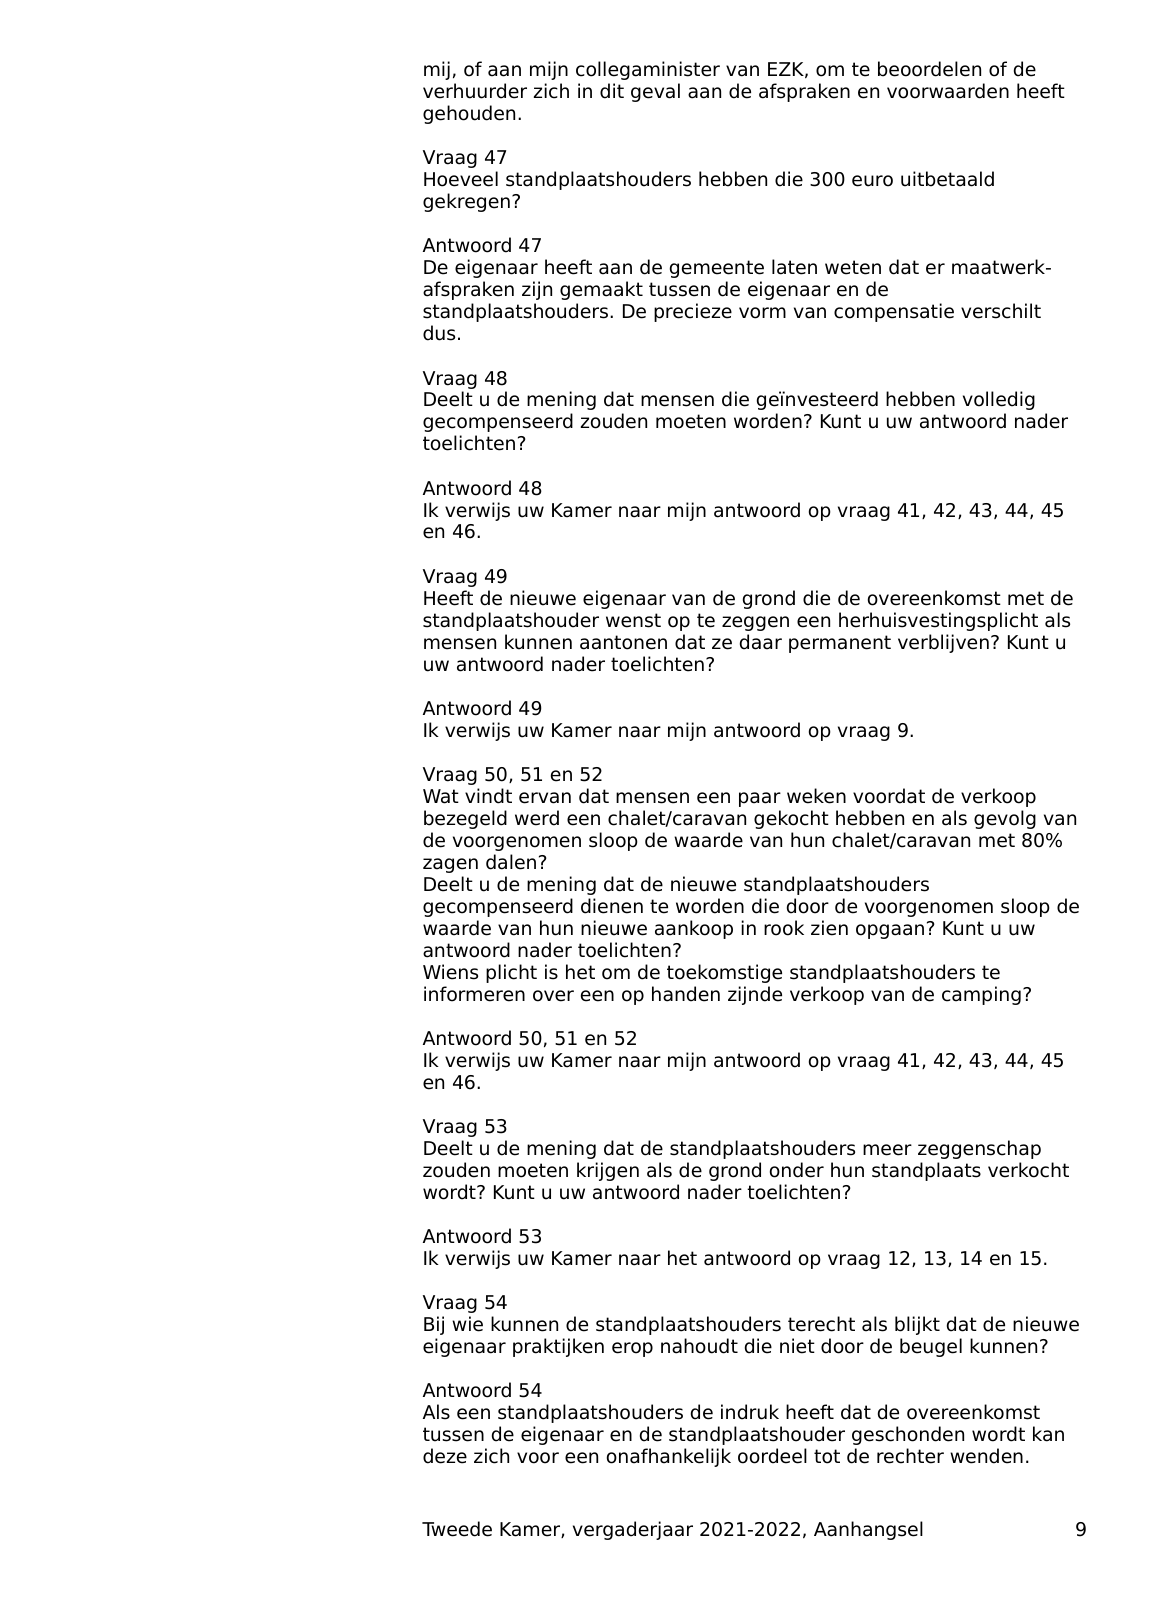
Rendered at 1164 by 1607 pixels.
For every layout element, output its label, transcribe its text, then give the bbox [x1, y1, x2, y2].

text Vraag 50, 51 en 52 [422, 764, 1087, 786]
text Ik verwijs uw Kamer naar het antwoord op vraag 12, 13, 14 en 15. [422, 1248, 1087, 1270]
text De eigenaar heeft aan de gemeente laten weten dat er maatwerk-afspraken zijn gemaakt tussen de eigenaar en de standplaatshouders. De precieze vorm van compensatie verschilt dus. [422, 257, 1087, 345]
text Antwoord 54 [422, 1380, 1087, 1402]
text Antwoord 48 [422, 477, 1087, 499]
text Vraag 53 [422, 1116, 1087, 1138]
text Antwoord 47 [422, 235, 1087, 257]
text Wat vindt ervan dat mensen een paar weken voordat de verkoop bezegeld werd een chalet/caravan gekocht hebben en als gevolg van de voorgenomen sloop de waarde van hun chalet/caravan met 80% zagen dalen? [422, 786, 1087, 874]
text Wiens plicht is het om de toekomstige standplaatshouders te informeren over een op handen zijnde verkoop van de camping? [422, 962, 1087, 1006]
text Deelt u de mening dat de nieuwe standplaatshouders gecompenseerd dienen te worden die door de voorgenomen sloop de waarde van hun nieuwe aankoop in rook zien opgaan? Kunt u uw antwoord nader toelichten? [422, 874, 1087, 962]
text Bij wie kunnen de standplaatshouders terecht als blijkt dat de nieuwe eigenaar praktijken erop nahoudt die niet door de beugel kunnen? [422, 1314, 1087, 1358]
text Antwoord 53 [422, 1226, 1087, 1248]
text Vraag 47 [422, 147, 1087, 169]
text Heeft de nieuwe eigenaar van de grond die de overeenkomst met de standplaatshouder wenst op te zeggen een herhuisvestingsplicht als mensen kunnen aantonen dat ze daar permanent verblijven? Kunt u uw antwoord nader toelichten? [422, 588, 1087, 676]
text mij, of aan mijn collegaminister van EZK, om te beoordelen of de verhuurder zich in dit geval aan de afspraken en voorwaarden heeft gehouden. [422, 59, 1087, 125]
text Ik verwijs uw Kamer naar mijn antwoord op vraag 41, 42, 43, 44, 45 en 46. [422, 1050, 1087, 1094]
text Deelt u de mening dat de standplaatshouders meer zeggenschap zouden moeten krijgen als de grond onder hun standplaats verkocht wordt? Kunt u uw antwoord nader toelichten? [422, 1138, 1087, 1204]
text Antwoord 49 [422, 698, 1087, 720]
text Antwoord 50, 51 en 52 [422, 1028, 1087, 1050]
text Deelt u de mening dat mensen die geïnvesteerd hebben volledig gecompenseerd zouden moeten worden? Kunt u uw antwoord nader toelichten? [422, 389, 1087, 455]
text Ik verwijs uw Kamer naar mijn antwoord op vraag 9. [422, 720, 1087, 742]
text Vraag 48 [422, 367, 1087, 389]
text Vraag 49 [422, 566, 1087, 588]
text Vraag 54 [422, 1292, 1087, 1314]
text Hoeveel standplaatshouders hebben die 300 euro uitbetaald gekregen? [422, 169, 1087, 213]
text Ik verwijs uw Kamer naar mijn antwoord op vraag 41, 42, 43, 44, 45 en 46. [422, 499, 1087, 543]
text Als een standplaatshouders de indruk heeft dat de overeenkomst tussen de eigenaar en de standplaatshouder geschonden wordt kan deze zich voor een onafhankelijk oordeel tot de rechter wenden. [422, 1402, 1087, 1468]
